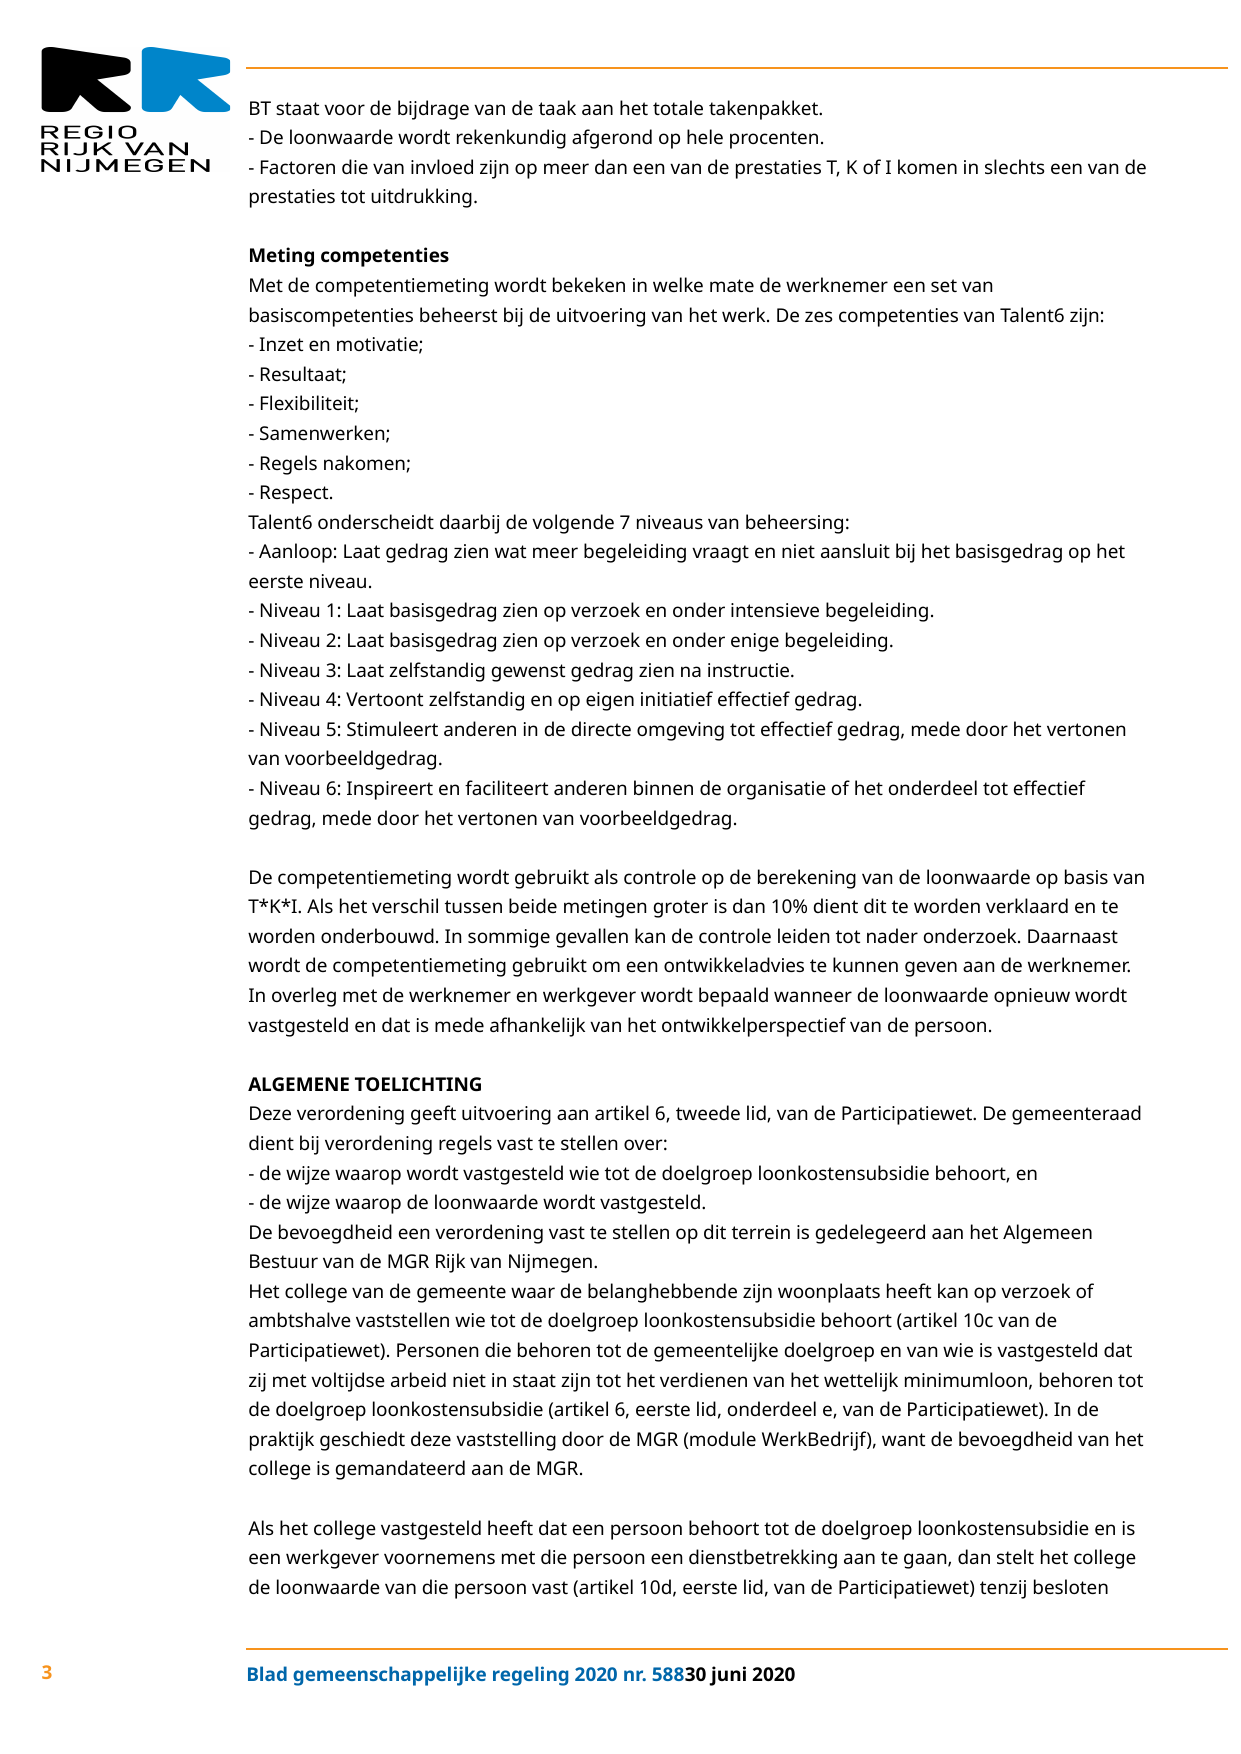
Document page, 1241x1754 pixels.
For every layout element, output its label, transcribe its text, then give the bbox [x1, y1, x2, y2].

text - De loonwaarde wordt rekenkundig afgerond op hele procenten. [248, 124, 1152, 150]
text - Niveau 4: Vertoont zelfstandig en op eigen initiatief effectief gedrag. [248, 686, 1152, 712]
text - Samenwerken; [248, 420, 1152, 446]
text BT staat voor de bijdrage van de taak aan het totale takenpakket. [248, 95, 1152, 121]
text De competentiemeting wordt gebruikt als controle op de berekening van de loonwaarde op basis van T*K*I. Als het verschil tussen beide metingen groter is dan 10% dient dit te worden verklaard en te worden onderbouwd. In sommige gevallen kan de controle leiden tot nader onderzoek. Daarnaast wordt de competentiemeting gebruikt om een ontwikkeladvies te kunnen geven aan de werknemer. In overleg met de werknemer en werkgever wordt bepaald wanneer de loonwaarde opnieuw wordt vastgesteld en dat is mede afhankelijk van het ontwikkelperspectief van de persoon. [248, 864, 1152, 1038]
text Deze verordening geeft uitvoering aan artikel 6, tweede lid, van de Participatiewet. De gemeenteraad dient bij verordening regels vast te stellen over: [248, 1101, 1152, 1156]
text - Factoren die van invloed zijn op meer dan een van de prestaties T, K of I komen in slechts een van de prestaties tot uitdrukking. [248, 154, 1152, 209]
picture [41, 47, 231, 172]
text - Niveau 5: Stimuleert anderen in de directe omgeving tot effectief gedrag, mede door het vertonen van voorbeeldgedrag. [248, 716, 1152, 771]
text De bevoegdheid een verordening vast te stellen op dit terrein is gedelegeerd aan het Algemeen Bestuur van de MGR Rijk van Nijmegen. [248, 1219, 1152, 1274]
text Talent6 onderscheidt daarbij de volgende 7 niveaus van beheersing: [248, 509, 1152, 535]
picture [161, 47, 231, 59]
text - Niveau 1: Laat basisgedrag zien op verzoek en onder intensieve begeleiding. [248, 598, 1152, 623]
text - Resultaat; [248, 361, 1152, 387]
text Het college van de gemeente waar de belanghebbende zijn woonplaats heeft kan op verzoek of ambtshalve vaststellen wie tot de doelgroep loonkostensubsidie behoort (artikel 10c van de Participatiewet). Personen die behoren tot de gemeentelijke doelgroep en van wie is vastgesteld dat zij met voltijdse arbeid niet in staat zijn tot het verdienen van het wettelijk minimumloon, behoren tot de doelgroep loonkostensubsidie (artikel 6, eerste lid, onderdeel e, van de Participatiewet). In de praktijk geschiedt deze vaststelling door de MGR (module WerkBedrijf), want de bevoegdheid van het college is gemandateerd aan de MGR. [248, 1278, 1152, 1481]
text ALGEMENE TOELICHTING [248, 1071, 1152, 1097]
text - Flexibiliteit; [248, 391, 1152, 416]
picture [200, 73, 231, 105]
text - Respect. [248, 479, 1152, 505]
text Meting competenties [248, 243, 1152, 268]
text Met de competentiemeting wordt bekeken in welke mate de werknemer een set van basiscompetenties beheerst bij de uitvoering van het werk. De zes competenties van Talent6 zijn: [248, 272, 1152, 328]
text - Inzet en motivatie; [248, 331, 1152, 357]
text - de wijze waarop wordt vastgesteld wie tot de doelgroep loonkostensubsidie behoort, en [248, 1160, 1152, 1186]
text - de wijze waarop de loonwaarde wordt vastgesteld. [248, 1189, 1152, 1215]
text - Niveau 6: Inspireert en faciliteert anderen binnen de organisatie of het onderdeel tot effectief gedrag, mede door het vertonen van voorbeeldgedrag. [248, 775, 1152, 831]
text - Regels nakomen; [248, 450, 1152, 476]
text - Niveau 3: Laat zelfstandig gewenst gedrag zien na instructie. [248, 657, 1152, 683]
text - Aanloop: Laat gedrag zien wat meer begeleiding vraagt en niet aansluit bij het basisgedrag op het eerste niveau. [248, 538, 1152, 594]
text - Niveau 2: Laat basisgedrag zien op verzoek en onder enige begeleiding. [248, 627, 1152, 653]
text Als het college vastgesteld heeft dat een persoon behoort tot de doelgroep loonkostensubsidie en is een werkgever voornemens met die persoon een dienstbetrekking aan te gaan, dan stelt het college de loonwaarde van die persoon vast (artikel 10d, eerste lid, van de Participatiewet) tenzij besloten [248, 1515, 1152, 1600]
